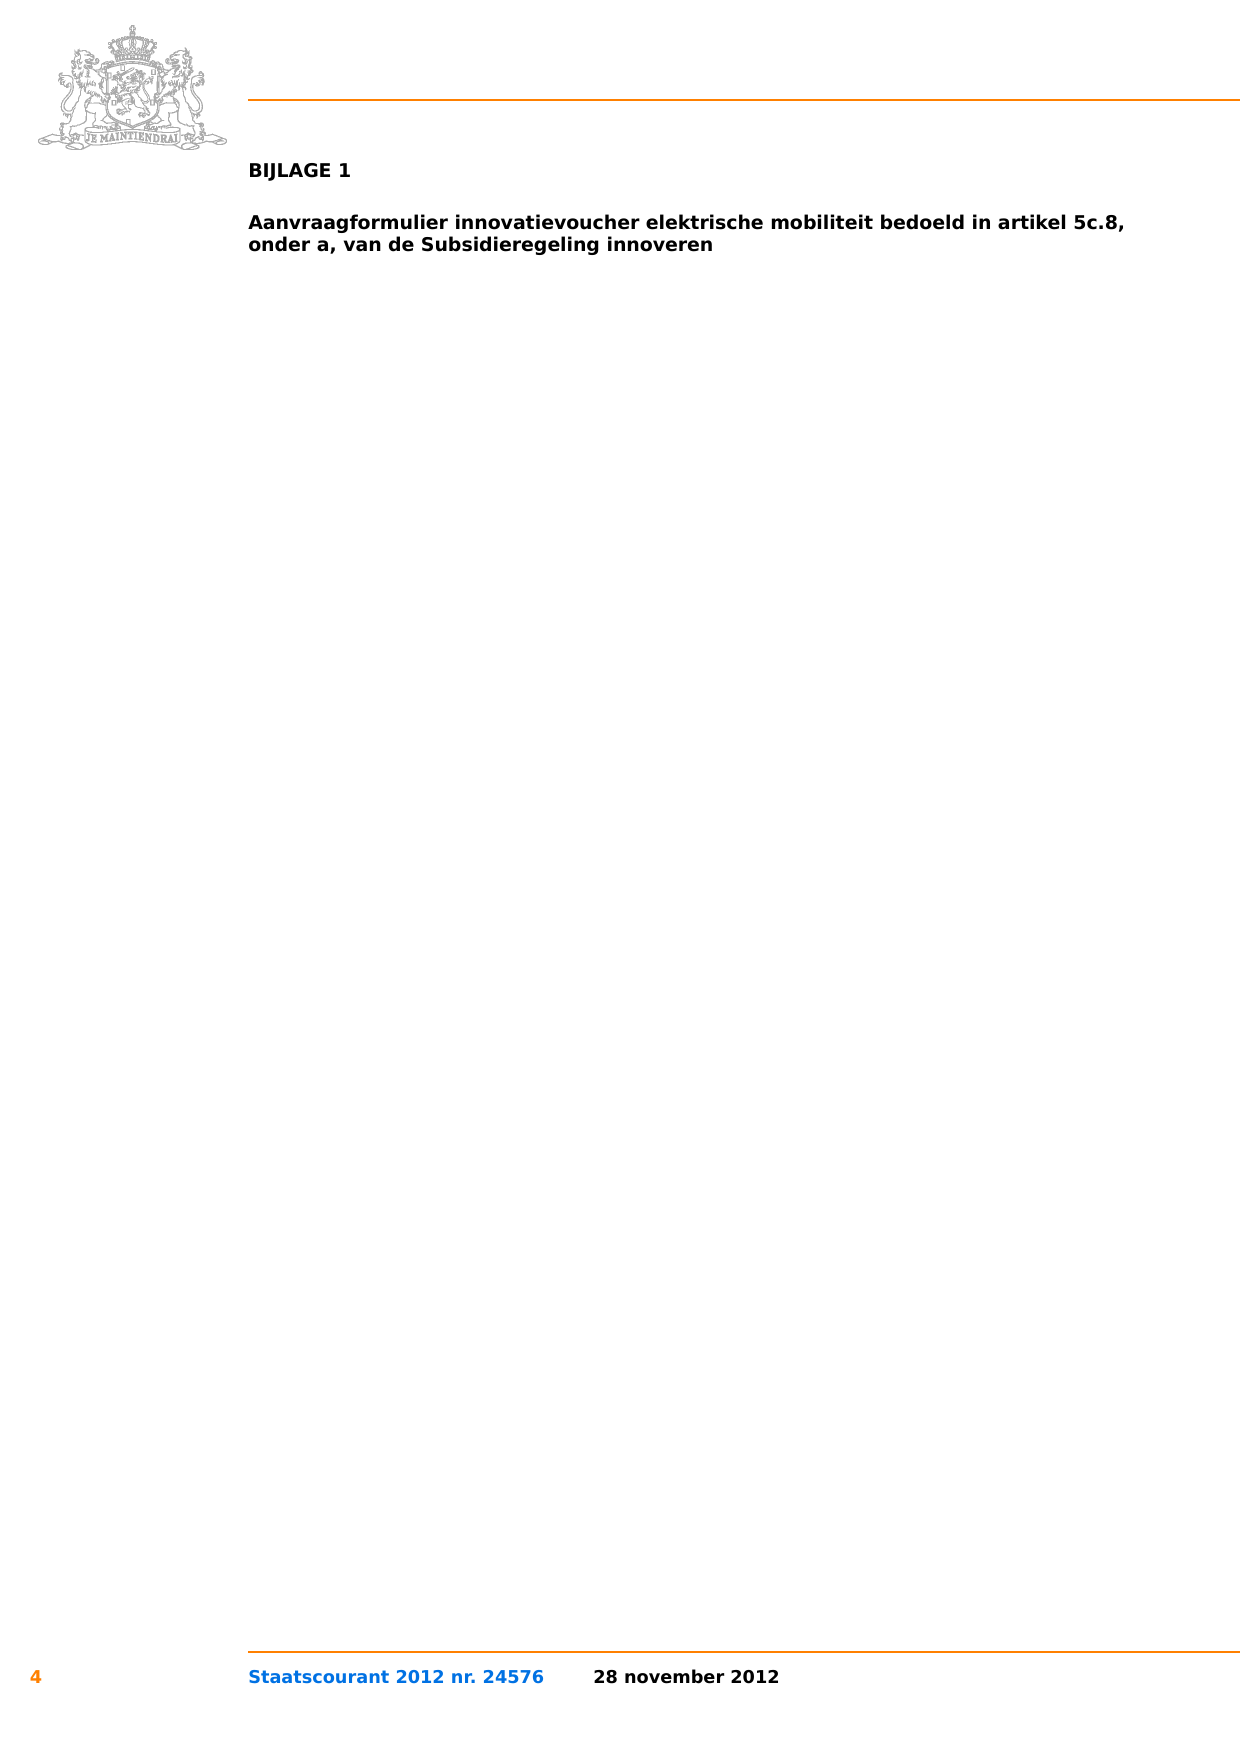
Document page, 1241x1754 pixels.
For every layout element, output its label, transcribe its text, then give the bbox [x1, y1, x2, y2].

picture [38, 25, 227, 150]
subtitle BIJLAGE 1 [248, 160, 1163, 182]
subtitle Aanvraagformulier innovatievoucher elektrische mobiliteit bedoeld in artikel 5c.8, onder a, van de Subsidieregeling innoveren [248, 212, 1163, 256]
